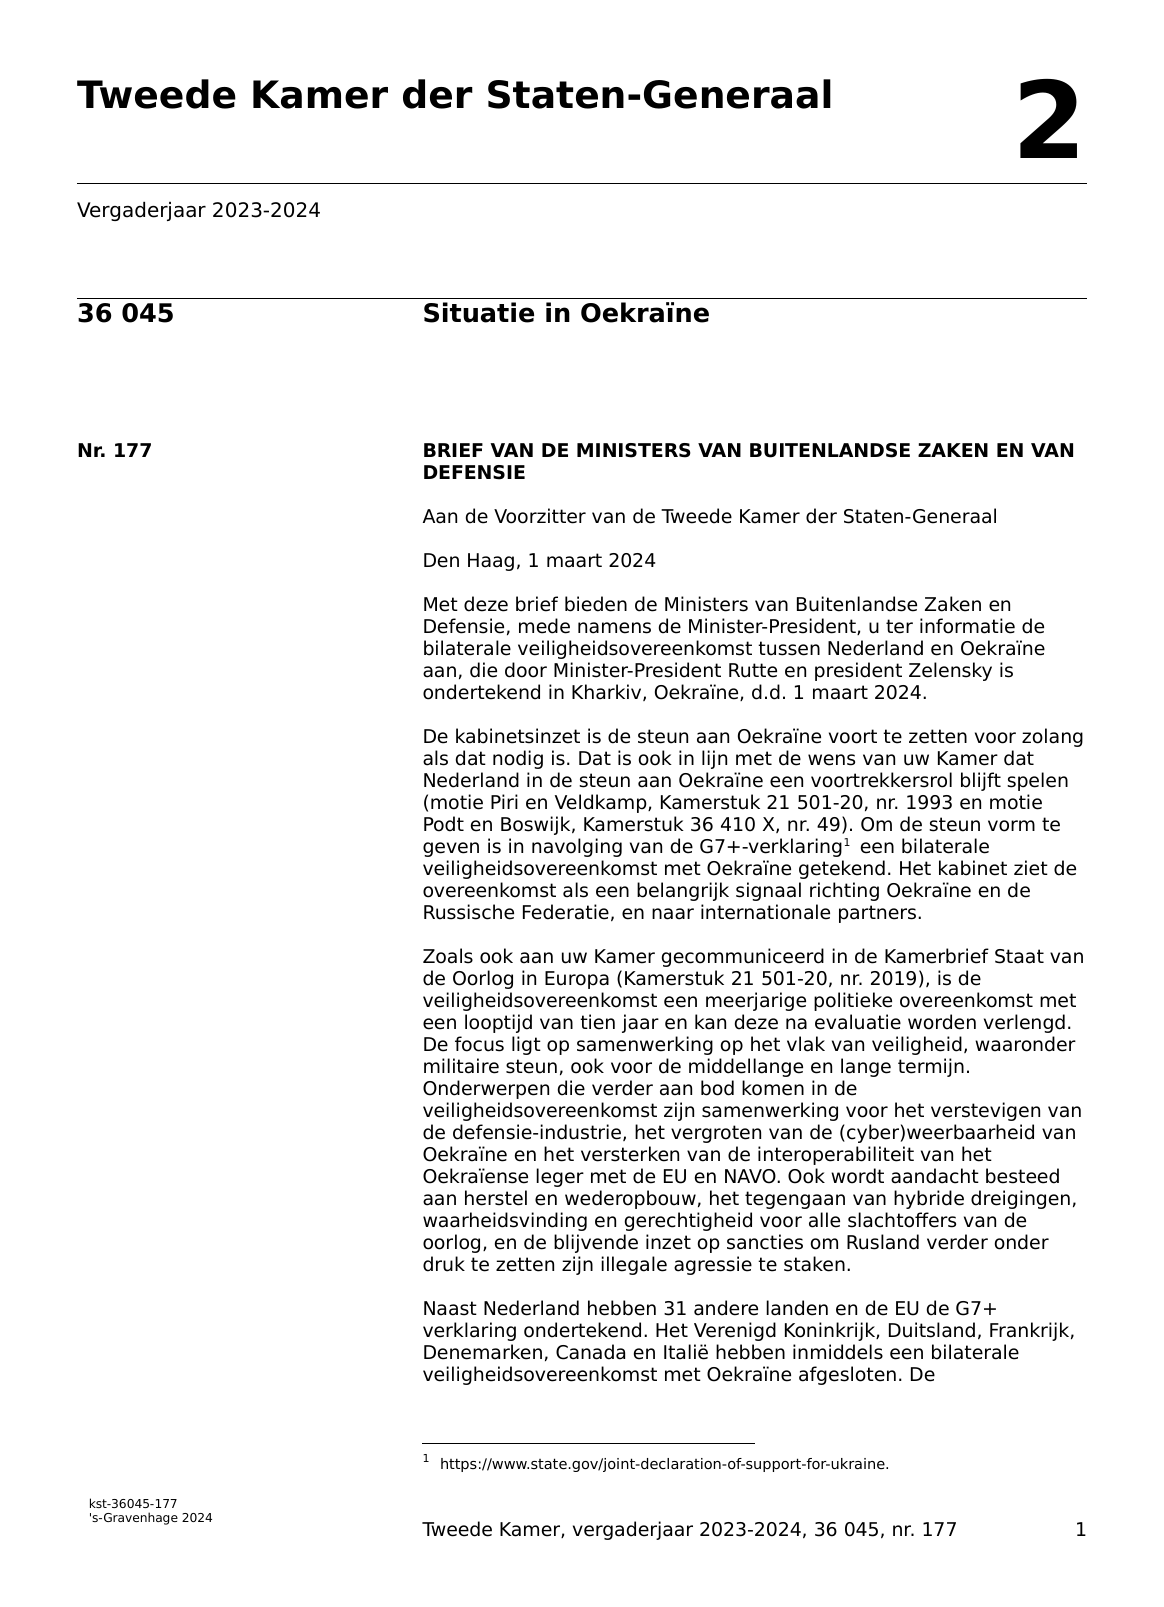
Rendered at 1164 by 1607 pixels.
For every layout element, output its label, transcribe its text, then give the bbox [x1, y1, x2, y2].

table_header 2 [886, 59, 1087, 183]
table_header Tweede Kamer der Staten-Generaal [77, 59, 886, 183]
text Aan de Voorzitter van de Tweede Kamer der Staten-Generaal [422, 506, 1087, 528]
subtitle 36 045 Situatie in Oekraïne [77, 299, 1087, 329]
text 's-Gravenhage 2024 [88, 1511, 323, 1525]
text Den Haag, 1 maart 2024 [422, 550, 1087, 572]
text Zoals ook aan uw Kamer gecommuniceerd in de Kamerbrief Staat van de Oorlog in Europa (Kamerstuk 21 501-20, nr. 2019), is de veiligheidsovereenkomst een meerjarige politieke overeenkomst met een looptijd van tien jaar en kan deze na evaluatie worden verlengd. De focus ligt op samenwerking op het vlak van veiligheid, waaronder militaire steun, ook voor de middellange en lange termijn. Onderwerpen die verder aan bod komen in de veiligheidsovereenkomst zijn samenwerking voor het verstevigen van de defensie-industrie, het vergroten van de (cyber)weerbaarheid van Oekraïne en het versterken van de interoperabiliteit van het Oekraïense leger met de EU en NAVO. Ook wordt aandacht besteed aan herstel en wederopbouw, het tegengaan van hybride dreigingen, waarheidsvinding en gerechtigheid voor alle slachtoffers van de oorlog, en de blijvende inzet op sancties om Rusland verder onder druk te zetten zijn illegale agressie te staken. [422, 946, 1087, 1276]
text Met deze brief bieden de Ministers van Buitenlandse Zaken en Defensie, mede namens de Minister-President, u ter informatie de bilaterale veiligheidsovereenkomst tussen Nederland en Oekraïne aan, die door Minister-President Rutte en president Zelensky is ondertekend in Kharkiv, Oekraïne, d.d. 1 maart 2024. [422, 594, 1087, 704]
text Naast Nederland hebben 31 andere landen en de EU de G7+ verklaring ondertekend. Het Verenigd Koninkrijk, Duitsland, Frankrijk, Denemarken, Canada en Italië hebben inmiddels een bilaterale veiligheidsovereenkomst met Oekraïne afgesloten. De [422, 1298, 1087, 1386]
subtitle Nr. 177 BRIEF VAN DE MINISTERS VAN BUITENLANDSE ZAKEN EN VAN DEFENSIE [77, 440, 1087, 484]
table_cell Vergaderjaar 2023-2024 [77, 184, 1087, 298]
text De kabinetsinzet is de steun aan Oekraïne voort te zetten voor zolang als dat nodig is. Dat is ook in lijn met de wens van uw Kamer dat Nederland in de steun aan Oekraïne een voortrekkersrol blijft spelen (motie Piri en Veldkamp, Kamerstuk 21 501-20, nr. 1993 en motie Podt en Boswijk, Kamerstuk 36 410 X, nr. 49). Om de steun vorm te geven is in navolging van de G7+-verklaring een bilaterale veiligheidsovereenkomst met Oekraïne getekend. Het kabinet ziet de overeenkomst als een belangrijk signaal richting Oekraïne en de Russische Federatie, en naar internationale partners. [422, 726, 1087, 924]
text kst-36045-177 [88, 1497, 323, 1511]
text https://www.state.gov/joint-declaration-of-support-for-ukraine. [422, 1452, 1087, 1474]
